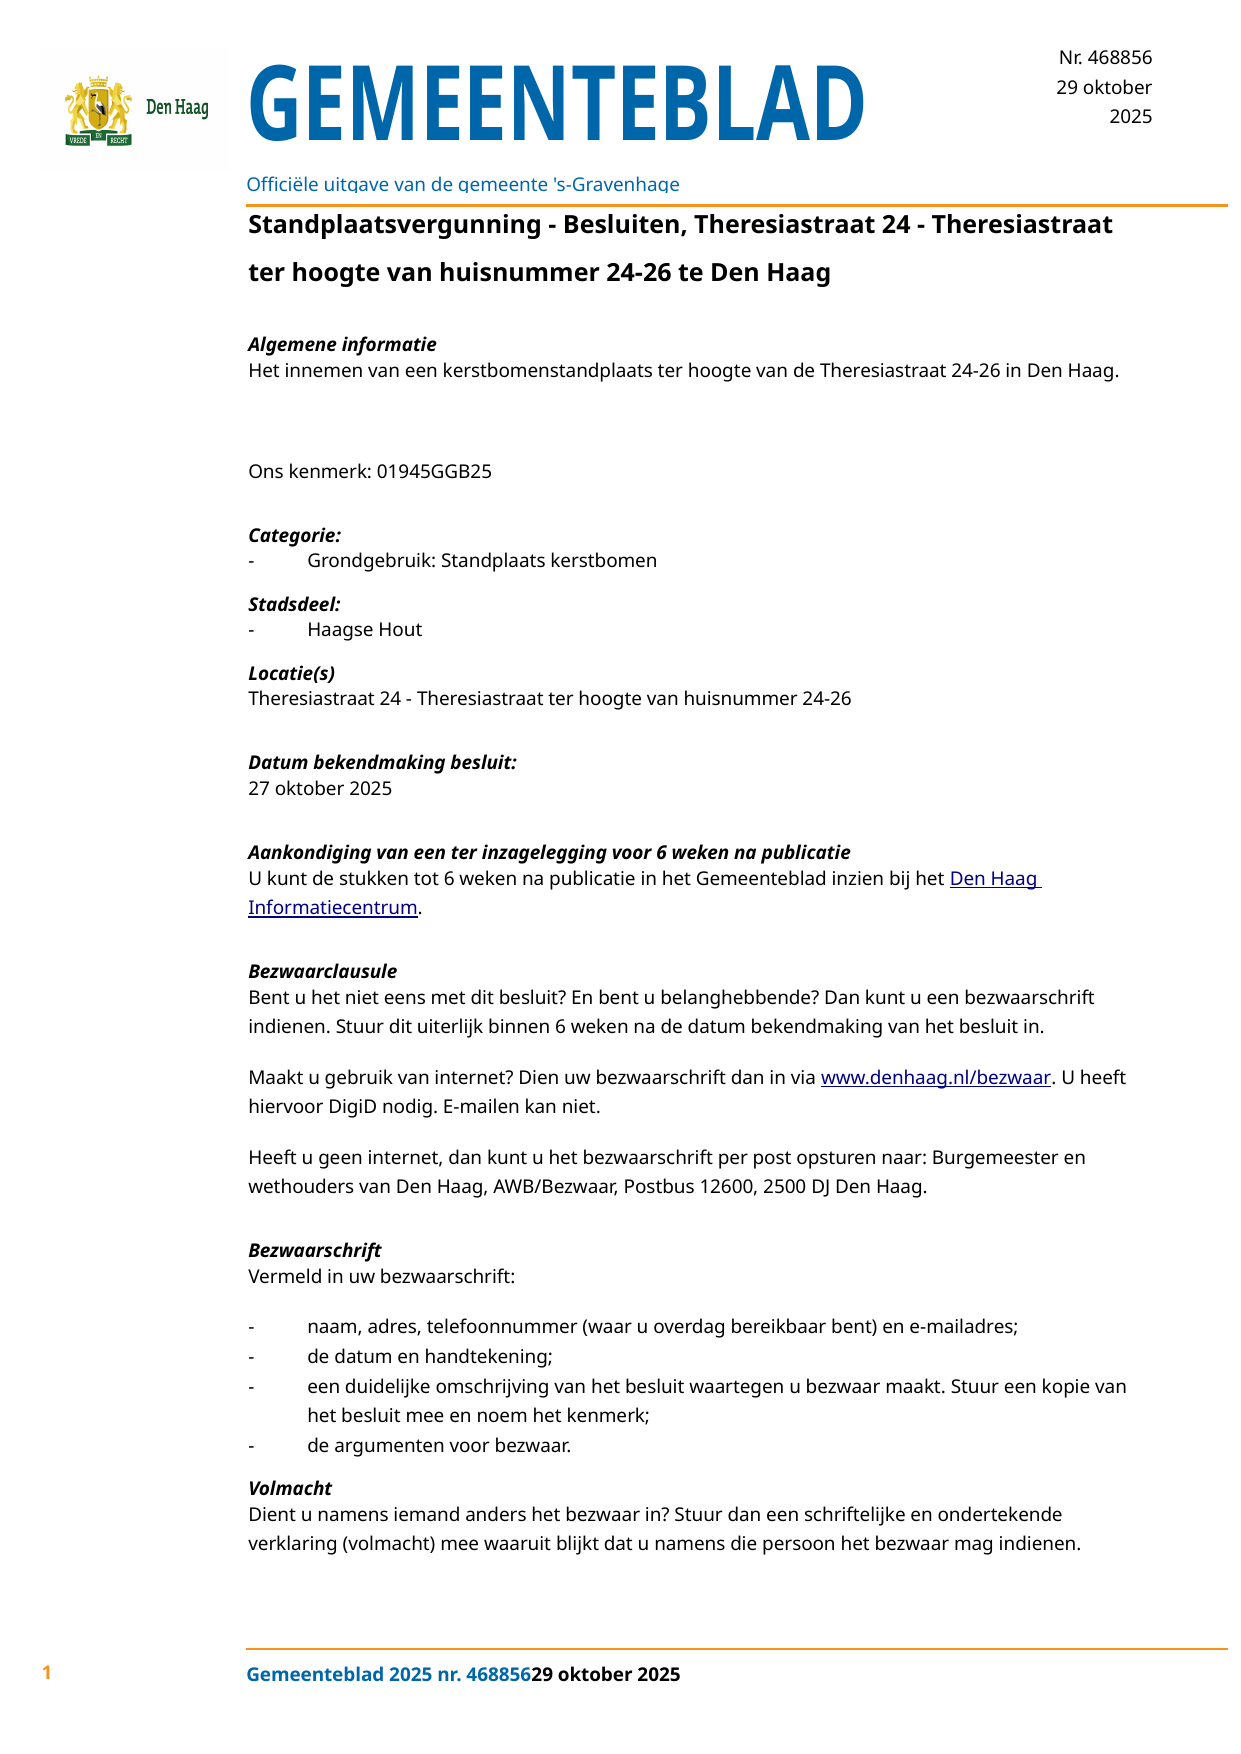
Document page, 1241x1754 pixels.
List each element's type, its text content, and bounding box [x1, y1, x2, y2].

list Haagse Hout [248, 617, 1152, 642]
text Volmacht [248, 1475, 1152, 1501]
list de argumenten voor bezwaar. [248, 1432, 1152, 1458]
text Het innemen van een kerstbomenstandplaats ter hoogte van de Theresiastraat 24-26 in Den Haag. [248, 357, 1152, 383]
text 27 oktober 2025 [248, 775, 1152, 801]
list Grondgebruik: Standplaats kerstbomen [248, 548, 1152, 573]
text Bent u het niet eens met dit besluit? En bent u belanghebbende? Dan kunt u een bezwaarschrift indienen. Stuur dit uiterlijk binnen 6 weken na de datum bekendmaking van het besluit in. [248, 984, 1152, 1039]
picture [41, 47, 231, 172]
text Maakt u gebruik van internet? Dien uw bezwaarschrift dan in via www.denhaag.nl/bezwaar. U heeft hiervoor DigiD nodig. E-mailen kan niet. [248, 1064, 1152, 1119]
text Ons kenmerk: 01945GGB25 [248, 458, 1152, 484]
text Bezwaarclausule [248, 958, 1152, 984]
text Datum bekendmaking besluit: [248, 749, 1152, 775]
text Stadsdeel: [248, 591, 1152, 617]
text Heeft u geen internet, dan kunt u het bezwaarschrift per post opsturen naar: Burgemeester en wethouders van Den Haag, AWB/Bezwaar, Postbus 12600, 2500 DJ Den Haag. [248, 1144, 1152, 1199]
text Dient u namens iemand anders het bezwaar in? Stuur dan een schriftelijke en ondertekende verklaring (volmacht) mee waaruit blijkt dat u namens die persoon het bezwaar mag indienen. [248, 1501, 1152, 1556]
text Aankondiging van een ter inzagelegging voor 6 weken na publicatie [248, 839, 1152, 865]
text U kunt de stukken tot 6 weken na publicatie in het Gemeenteblad inzien bij het Den Haag Informatiecentrum. [248, 865, 1152, 920]
text Categorie: [248, 522, 1152, 548]
text Vermeld in uw bezwaarschrift: [248, 1263, 1152, 1289]
text Standplaatsvergunning - Besluiten, Theresiastraat 24 - Theresiastraat ter hoogte van huisnummer 24-26 te Den Haag [248, 207, 1152, 288]
text Theresiastraat 24 - Theresiastraat ter hoogte van huisnummer 24-26 [248, 685, 1152, 711]
list de datum en handtekening; [248, 1343, 1152, 1369]
text Bezwaarschrift [248, 1238, 1152, 1263]
text Locatie(s) [248, 660, 1152, 685]
text Algemene informatie [248, 331, 1152, 357]
list naam, adres, telefoonnummer (waar u overdag bereikbaar bent) en e-mailadres; [248, 1314, 1152, 1339]
list een duidelijke omschrijving van het besluit waartegen u bezwaar maakt. Stuur een kopie van het besluit mee en noem het kenmerk; [248, 1373, 1152, 1428]
